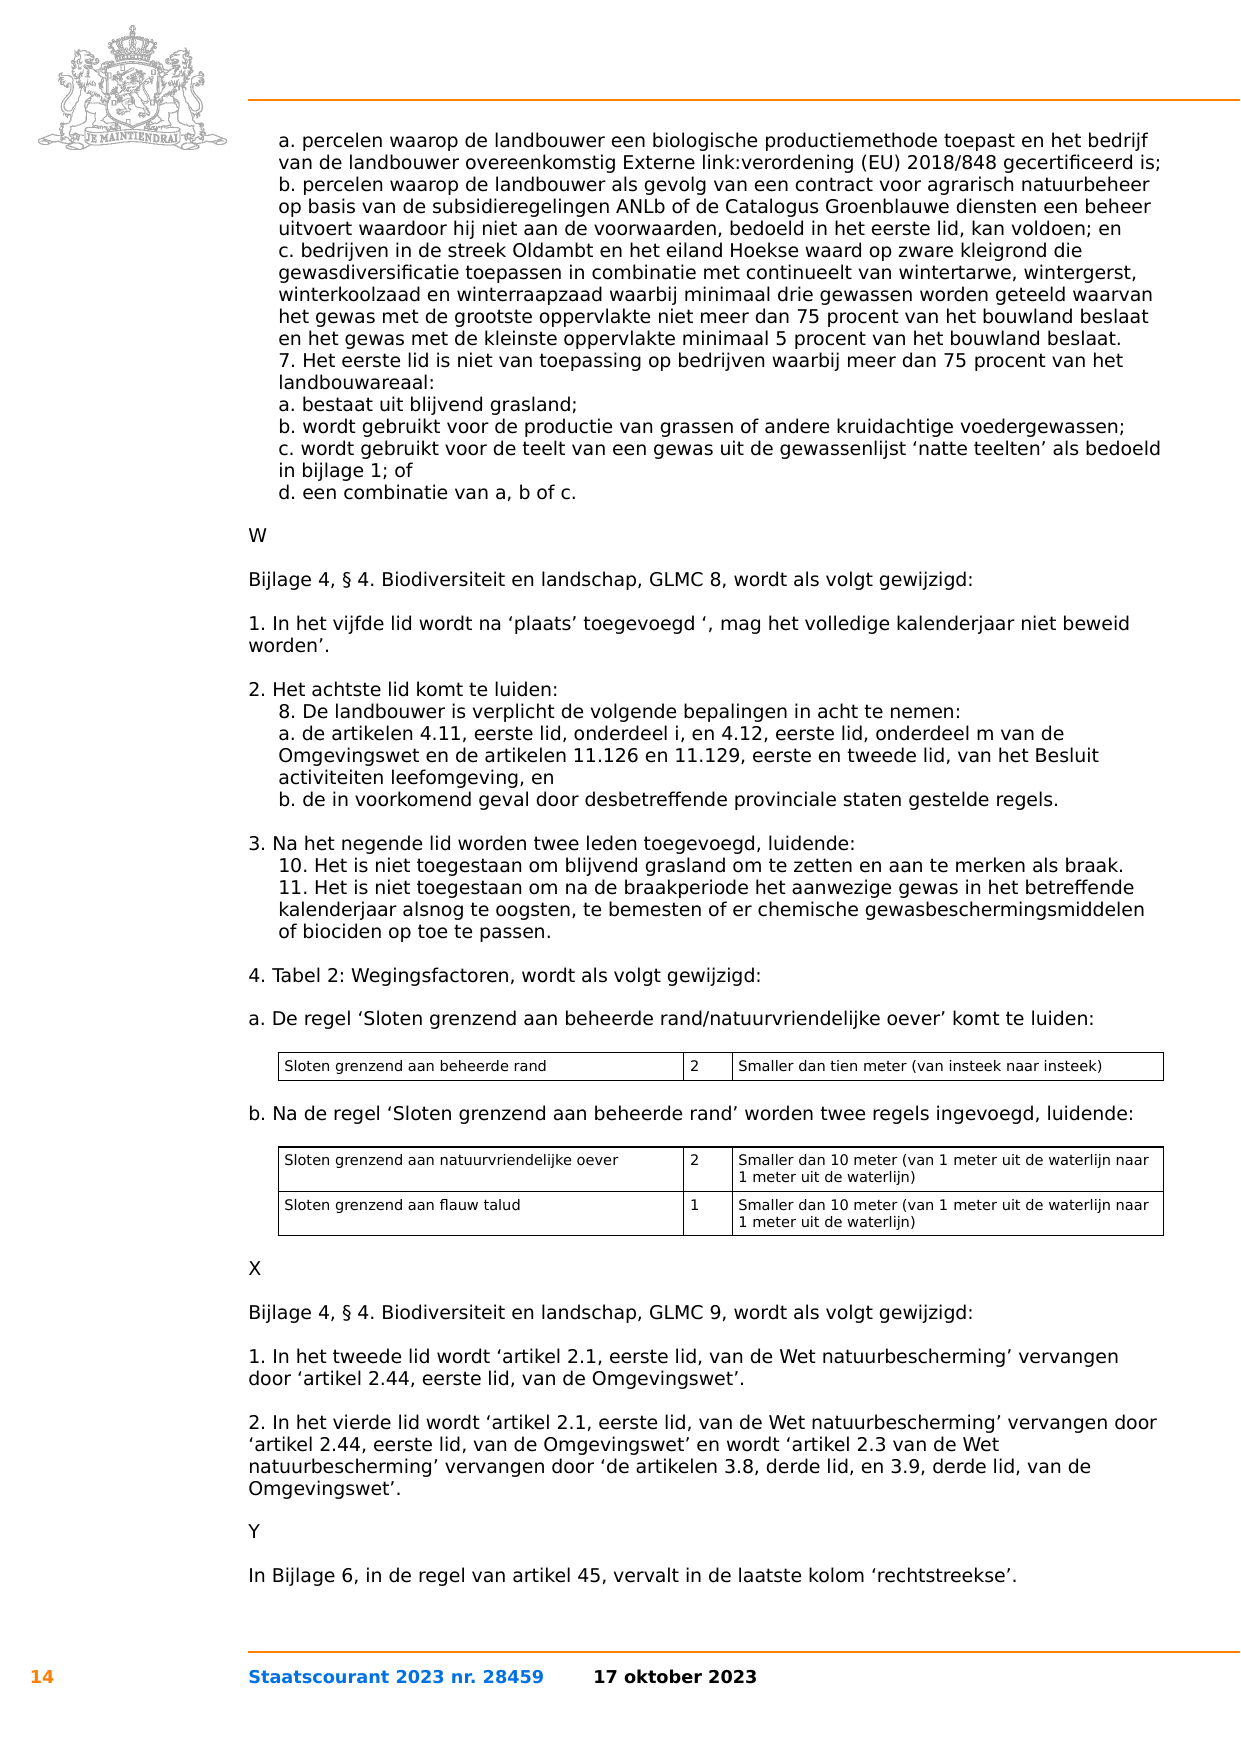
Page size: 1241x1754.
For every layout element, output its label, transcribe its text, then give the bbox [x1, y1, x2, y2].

table_header 2 [684, 1053, 732, 1079]
text 2. In het vierde lid wordt ‘artikel 2.1, eerste lid, van de Wet natuurbescherming’ vervangen door ‘artikel 2.44, eerste lid, van de Omgevingswet’ en wordt ‘artikel 2.3 van de Wet natuurbescherming’ vervangen door ‘de artikelen 3.8, derde lid, en 3.9, derde lid, van de Omgevingswet’. [248, 1412, 1163, 1499]
text c. bedrijven in de streek Oldambt en het eiland Hoekse waard op zware kleigrond die gewasdiversificatie toepassen in combinatie met continueelt van wintertarwe, wintergerst, winterkoolzaad en winterraapzaad waarbij minimaal drie gewassen worden geteeld waarvan het gewas met de grootste oppervlakte niet meer dan 75 procent van het bouwland beslaat en het gewas met de kleinste oppervlakte minimaal 5 procent van het bouwland beslaat. [278, 240, 1163, 350]
text b. de in voorkomend geval door desbetreffende provinciale staten gestelde regels. [278, 789, 1163, 811]
table_cell 1 [684, 1192, 732, 1235]
text Y [248, 1521, 1163, 1543]
text 10. Het is niet toegestaan om blijvend grasland om te zetten en aan te merken als braak. [278, 855, 1163, 877]
text c. wordt gebruikt voor de teelt van een gewas uit de gewassenlijst ‘natte teelten’ als bedoeld in bijlage 1; of [278, 438, 1163, 482]
text a. percelen waarop de landbouwer een biologische productiemethode toepast en het bedrijf van de landbouwer overeenkomstig Externe link:verordening (EU) 2018/848 gecertificeerd is; [278, 130, 1163, 174]
table_header Sloten grenzend aan natuurvriendelijke oever [279, 1148, 683, 1191]
text 8. De landbouwer is verplicht de volgende bepalingen in acht te nemen: [278, 701, 1163, 723]
table_header 2 [684, 1148, 732, 1191]
text 2. Het achtste lid komt te luiden: [248, 679, 1163, 701]
text 1. In het vijfde lid wordt na ‘plaats’ toegevoegd ‘, mag het volledige kalenderjaar niet beweid worden’. [248, 613, 1163, 657]
text a. bestaat uit blijvend grasland; [278, 394, 1163, 416]
text 4. Tabel 2: Wegingsfactoren, wordt als volgt gewijzigd: [248, 964, 1163, 986]
text b. percelen waarop de landbouwer als gevolg van een contract voor agrarisch natuurbeheer op basis van de subsidieregelingen ANLb of de Catalogus Groenblauwe diensten een beheer uitvoert waardoor hij niet aan de voorwaarden, bedoeld in het eerste lid, kan voldoen; en [278, 174, 1163, 240]
text a. De regel ‘Sloten grenzend aan beheerde rand/natuurvriendelijke oever’ komt te luiden: [248, 1008, 1163, 1030]
text X [248, 1258, 1163, 1280]
text W [248, 525, 1163, 547]
text b. Na de regel ‘Sloten grenzend aan beheerde rand’ worden twee regels ingevoegd, luidende: [248, 1102, 1163, 1124]
text 11. Het is niet toegestaan om na de braakperiode het aanwezige gewas in het betreffende kalenderjaar alsnog te oogsten, te bemesten of er chemische gewasbeschermingsmiddelen of biociden op toe te passen. [278, 877, 1163, 943]
text Bijlage 4, § 4. Biodiversiteit en landschap, GLMC 8, wordt als volgt gewijzigd: [248, 569, 1163, 591]
table_header Smaller dan tien meter (van insteek naar insteek) [733, 1053, 1163, 1079]
text b. wordt gebruikt voor de productie van grassen of andere kruidachtige voedergewassen; [278, 416, 1163, 438]
table_header Sloten grenzend aan beheerde rand [279, 1053, 683, 1079]
text 7. Het eerste lid is niet van toepassing op bedrijven waarbij meer dan 75 procent van het landbouwareaal: [278, 350, 1163, 394]
text In Bijlage 6, in de regel van artikel 45, vervalt in de laatste kolom ‘rechtstreekse’. [248, 1565, 1163, 1587]
table_cell Smaller dan 10 meter (van 1 meter uit de waterlijn naar 1 meter uit de waterlijn) [733, 1192, 1163, 1235]
table_header Smaller dan 10 meter (van 1 meter uit de waterlijn naar 1 meter uit de waterlijn) [733, 1148, 1163, 1191]
text 1. In het tweede lid wordt ‘artikel 2.1, eerste lid, van de Wet natuurbescherming’ vervangen door ‘artikel 2.44, eerste lid, van de Omgevingswet’. [248, 1346, 1163, 1390]
picture [38, 25, 227, 150]
text d. een combinatie van a, b of c. [278, 482, 1163, 503]
table_cell Sloten grenzend aan flauw talud [279, 1192, 683, 1235]
text a. de artikelen 4.11, eerste lid, onderdeel i, en 4.12, eerste lid, onderdeel m van de Omgevingswet en de artikelen 11.126 en 11.129, eerste en tweede lid, van het Besluit activiteiten leefomgeving, en [278, 723, 1163, 789]
text 3. Na het negende lid worden twee leden toegevoegd, luidende: [248, 833, 1163, 855]
text Bijlage 4, § 4. Biodiversiteit en landschap, GLMC 9, wordt als volgt gewijzigd: [248, 1302, 1163, 1324]
